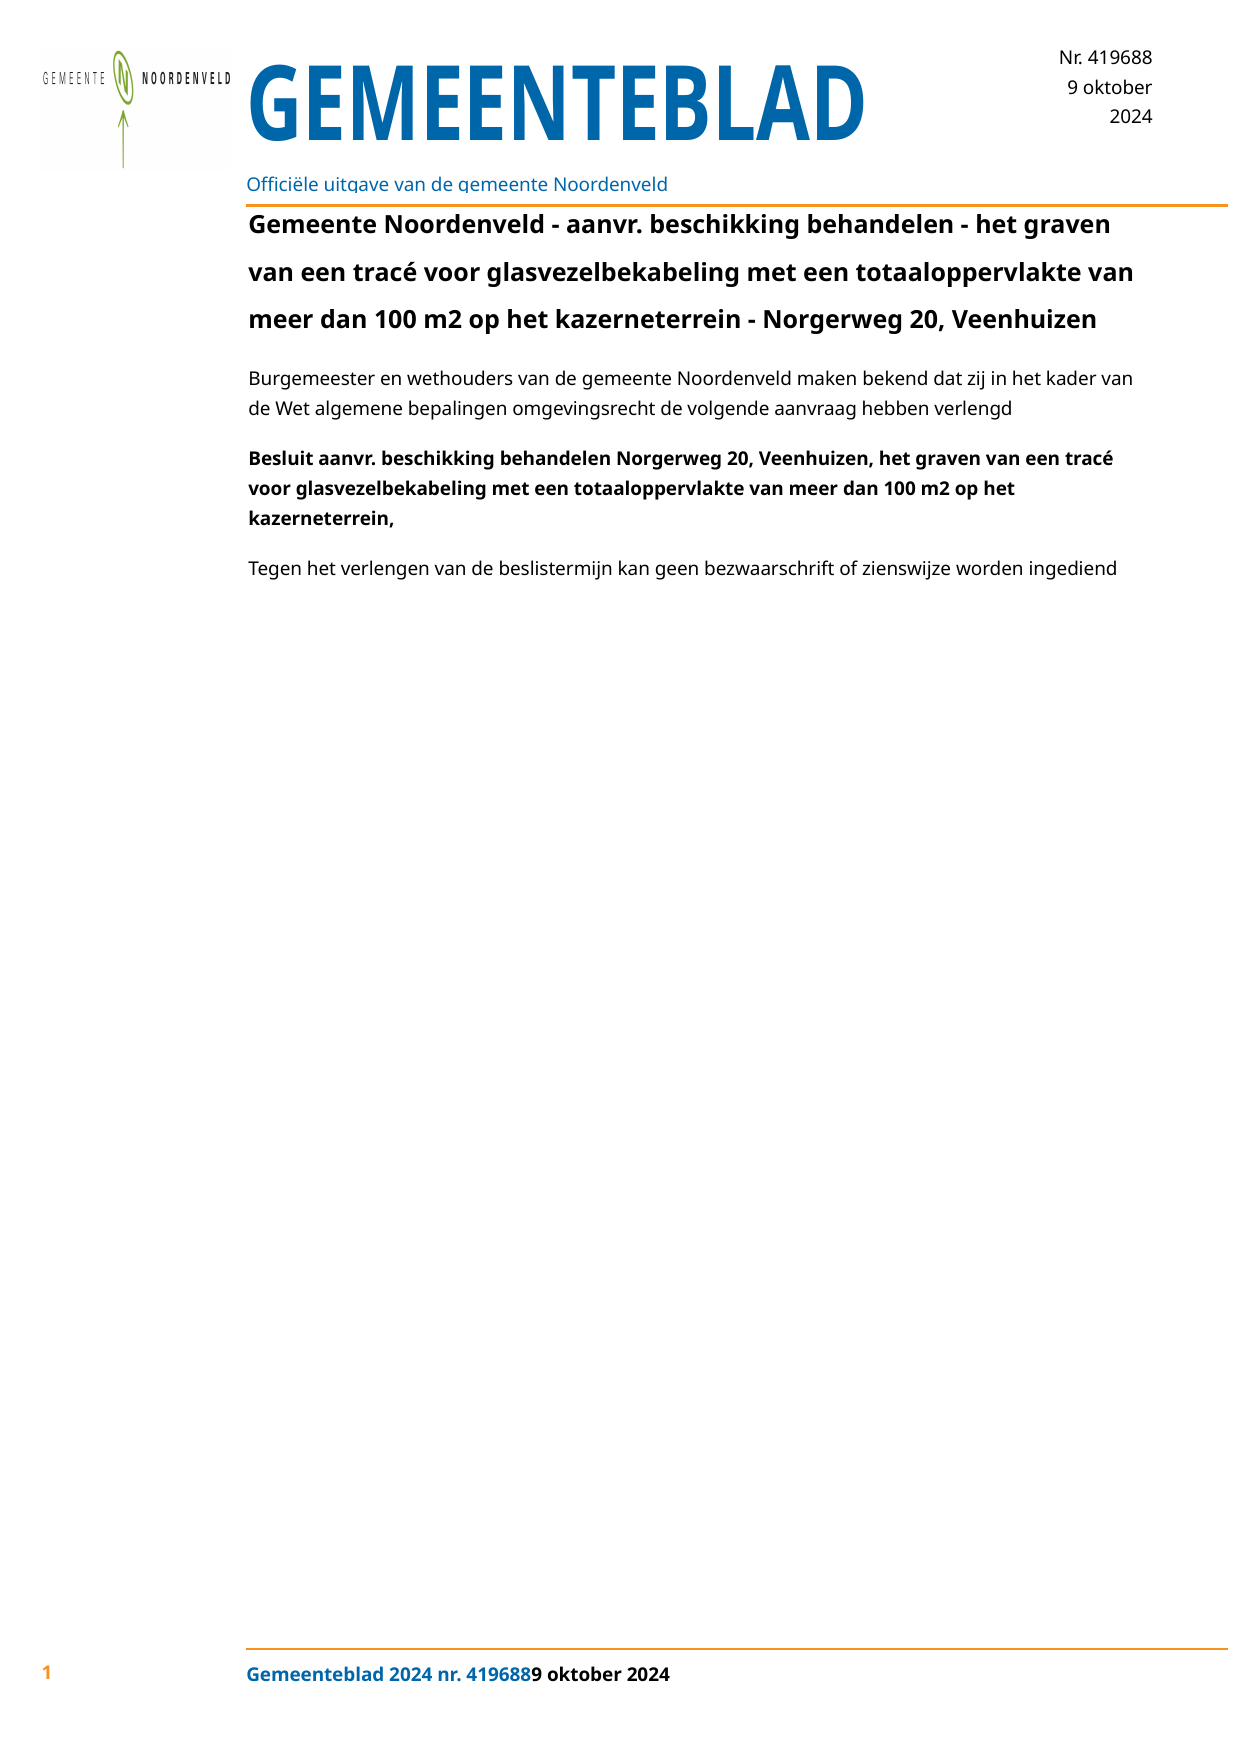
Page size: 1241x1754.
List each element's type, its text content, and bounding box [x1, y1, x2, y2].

text Gemeente Noordenveld - aanvr. beschikking behandelen - het graven van een tracé voor glasvezelbekabeling met een totaaloppervlakte van meer dan 100 m2 op het kazerneterrein - Norgerweg 20, Veenhuizen [248, 207, 1152, 336]
text Burgemeester en wethouders van de gemeente Noordenveld maken bekend dat zij in het kader van de Wet algemene bepalingen omgevingsrecht de volgende aanvraag hebben verlengd [248, 366, 1152, 421]
text Besluit aanvr. beschikking behandelen Norgerweg 20, Veenhuizen, het graven van een tracé voor glasvezelbekabeling met een totaaloppervlakte van meer dan 100 m2 op het kazerneterrein, [248, 446, 1152, 530]
picture [41, 47, 231, 172]
text Tegen het verlengen van de beslistermijn kan geen bezwaarschrift of zienswijze worden ingediend [248, 555, 1152, 581]
